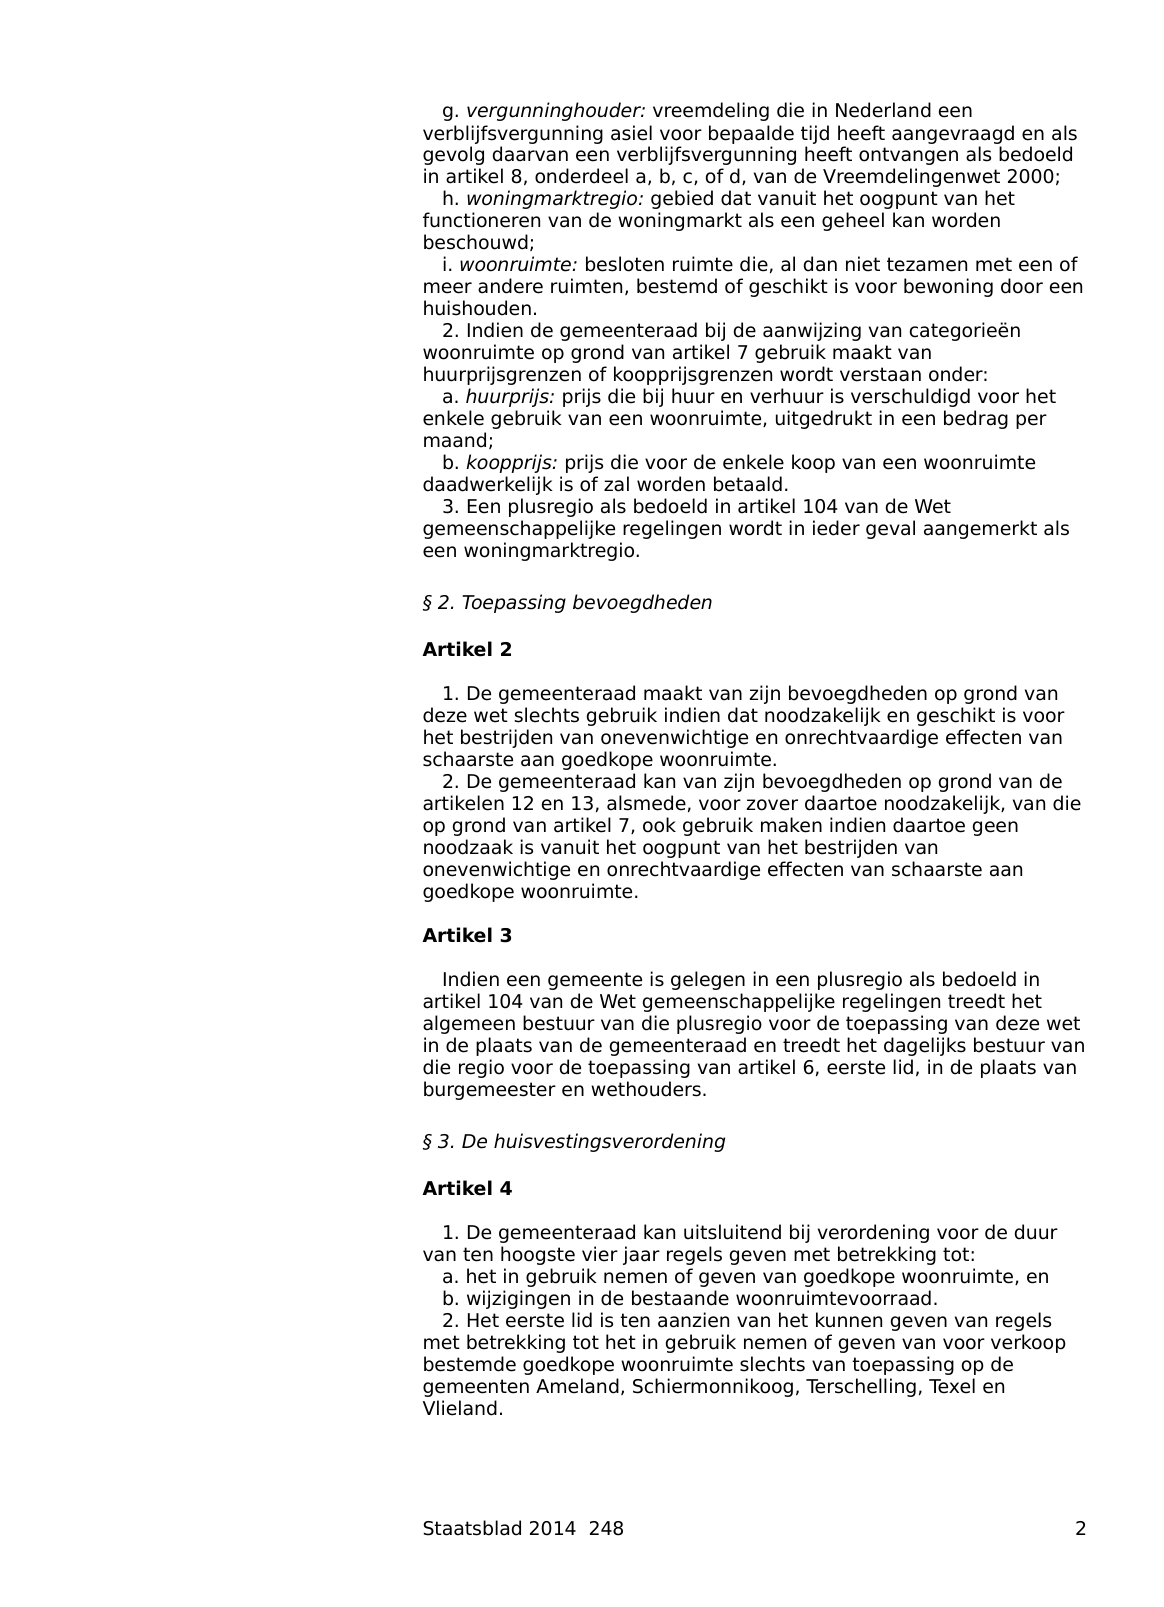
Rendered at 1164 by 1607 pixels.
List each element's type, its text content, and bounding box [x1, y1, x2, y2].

subtitle § 3. De huisvestingsverordening [422, 1131, 1087, 1153]
subtitle § 2. Toepassing bevoegdheden [422, 592, 1087, 614]
text i. woonruimte: besloten ruimte die, al dan niet tezamen met een of meer andere ruimten, bestemd of geschikt is voor bewoning door een huishouden. [422, 254, 1087, 320]
text a. huurprijs: prijs die bij huur en verhuur is verschuldigd voor het enkele gebruik van een woonruimte, uitgedrukt in een bedrag per maand; [422, 386, 1087, 452]
text b. koopprijs: prijs die voor de enkele koop van een woonruimte daadwerkelijk is of zal worden betaald. [422, 452, 1087, 496]
text 1. De gemeenteraad maakt van zijn bevoegdheden op grond van deze wet slechts gebruik indien dat noodzakelijk en geschikt is voor het bestrijden van onevenwichtige en onrechtvaardige effecten van schaarste aan goedkope woonruimte. [422, 683, 1087, 771]
text 2. Indien de gemeenteraad bij de aanwijzing van categorieën woonruimte op grond van artikel 7 gebruik maakt van huurprijsgrenzen of koopprijsgrenzen wordt verstaan onder: [422, 320, 1087, 386]
text Indien een gemeente is gelegen in een plusregio als bedoeld in artikel 104 van de Wet gemeenschappelijke regelingen treedt het algemeen bestuur van die plusregio voor de toepassing van deze wet in de plaats van de gemeenteraad en treedt het dagelijks bestuur van die regio voor de toepassing van artikel 6, eerste lid, in de plaats van burgemeester en wethouders. [422, 969, 1087, 1101]
text g. vergunninghouder: vreemdeling die in Nederland een verblijfsvergunning asiel voor bepaalde tijd heeft aangevraagd en als gevolg daarvan een verblijfsvergunning heeft ontvangen als bedoeld in artikel 8, onderdeel a, b, c, of d, van de Vreemdelingenwet 2000; [422, 100, 1087, 188]
text a. het in gebruik nemen of geven van goedkope woonruimte, en [422, 1266, 1087, 1288]
subtitle Artikel 4 [422, 1178, 1087, 1200]
text 3. Een plusregio als bedoeld in artikel 104 van de Wet gemeenschappelijke regelingen wordt in ieder geval aangemerkt als een woningmarktregio. [422, 496, 1087, 562]
subtitle Artikel 2 [422, 639, 1087, 661]
subtitle Artikel 3 [422, 925, 1087, 947]
text 2. De gemeenteraad kan van zijn bevoegdheden op grond van de artikelen 12 en 13, alsmede, voor zover daartoe noodzakelijk, van die op grond van artikel 7, ook gebruik maken indien daartoe geen noodzaak is vanuit het oogpunt van het bestrijden van onevenwichtige en onrechtvaardige effecten van schaarste aan goedkope woonruimte. [422, 771, 1087, 903]
text h. woningmarktregio: gebied dat vanuit het oogpunt van het functioneren van de woningmarkt als een geheel kan worden beschouwd; [422, 188, 1087, 254]
text 1. De gemeenteraad kan uitsluitend bij verordening voor de duur van ten hoogste vier jaar regels geven met betrekking tot: [422, 1222, 1087, 1266]
text b. wijzigingen in de bestaande woonruimtevoorraad. [422, 1288, 1087, 1310]
text 2. Het eerste lid is ten aanzien van het kunnen geven van regels met betrekking tot het in gebruik nemen of geven van voor verkoop bestemde goedkope woonruimte slechts van toepassing op de gemeenten Ameland, Schiermonnikoog, Terschelling, Texel en Vlieland. [422, 1310, 1087, 1420]
